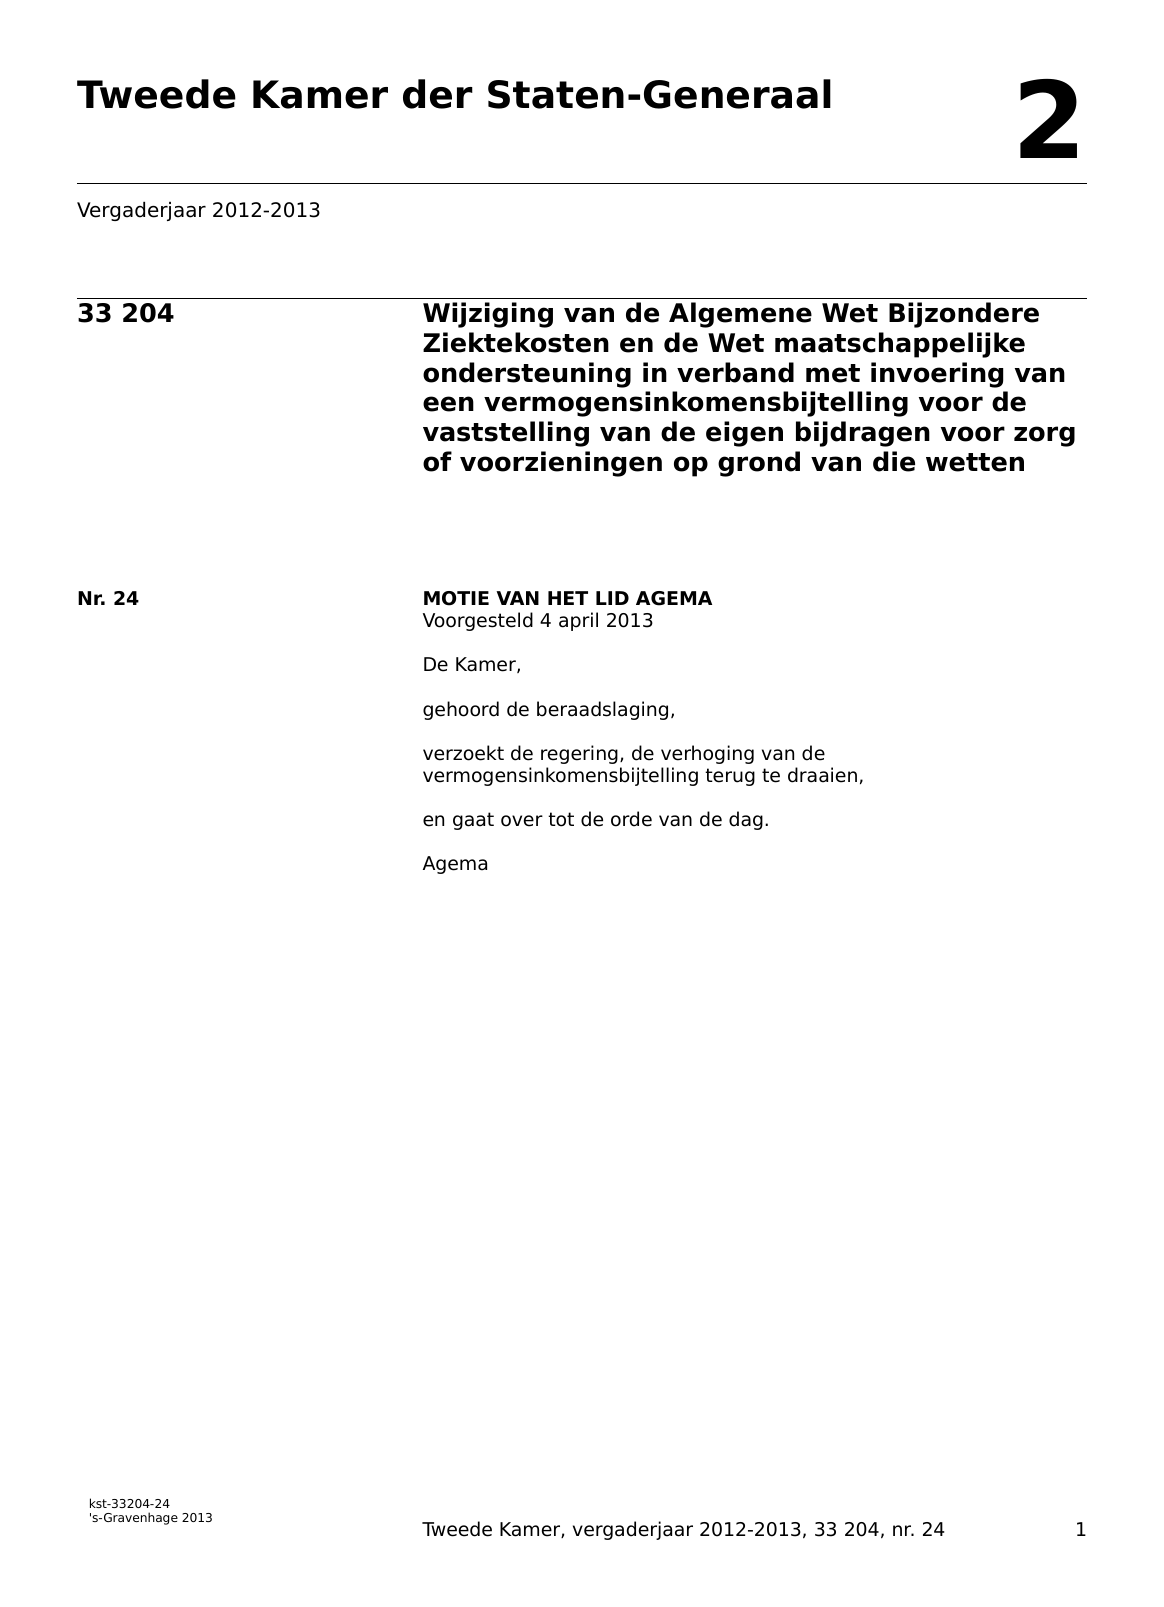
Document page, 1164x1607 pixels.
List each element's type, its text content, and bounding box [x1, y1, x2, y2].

text De Kamer, [422, 654, 1087, 676]
text gehoord de beraadslaging, [422, 698, 1087, 720]
text Agema [422, 853, 1087, 875]
text verzoekt de regering, de verhoging van de vermogensinkomensbijtelling terug te draaien, [422, 743, 1087, 787]
table_header Tweede Kamer der Staten-Generaal [77, 59, 886, 183]
subtitle Nr. 24 MOTIE VAN HET LID AGEMA [77, 588, 1087, 610]
subtitle 33 204 Wijziging van de Algemene Wet Bijzondere Ziektekosten en de Wet maatschappelijke ondersteuning in verband met invoering van een vermogensinkomensbijtelling voor de vaststelling van de eigen bijdragen voor zorg of voorzieningen op grond van die wetten [77, 299, 1087, 477]
text 's-Gravenhage 2013 [88, 1511, 323, 1525]
text Voorgesteld 4 april 2013 [422, 610, 1087, 632]
text en gaat over tot de orde van de dag. [422, 809, 1087, 831]
table_cell Vergaderjaar 2012-2013 [77, 184, 1087, 298]
text kst-33204-24 [88, 1497, 323, 1511]
table_header 2 [886, 59, 1087, 183]
